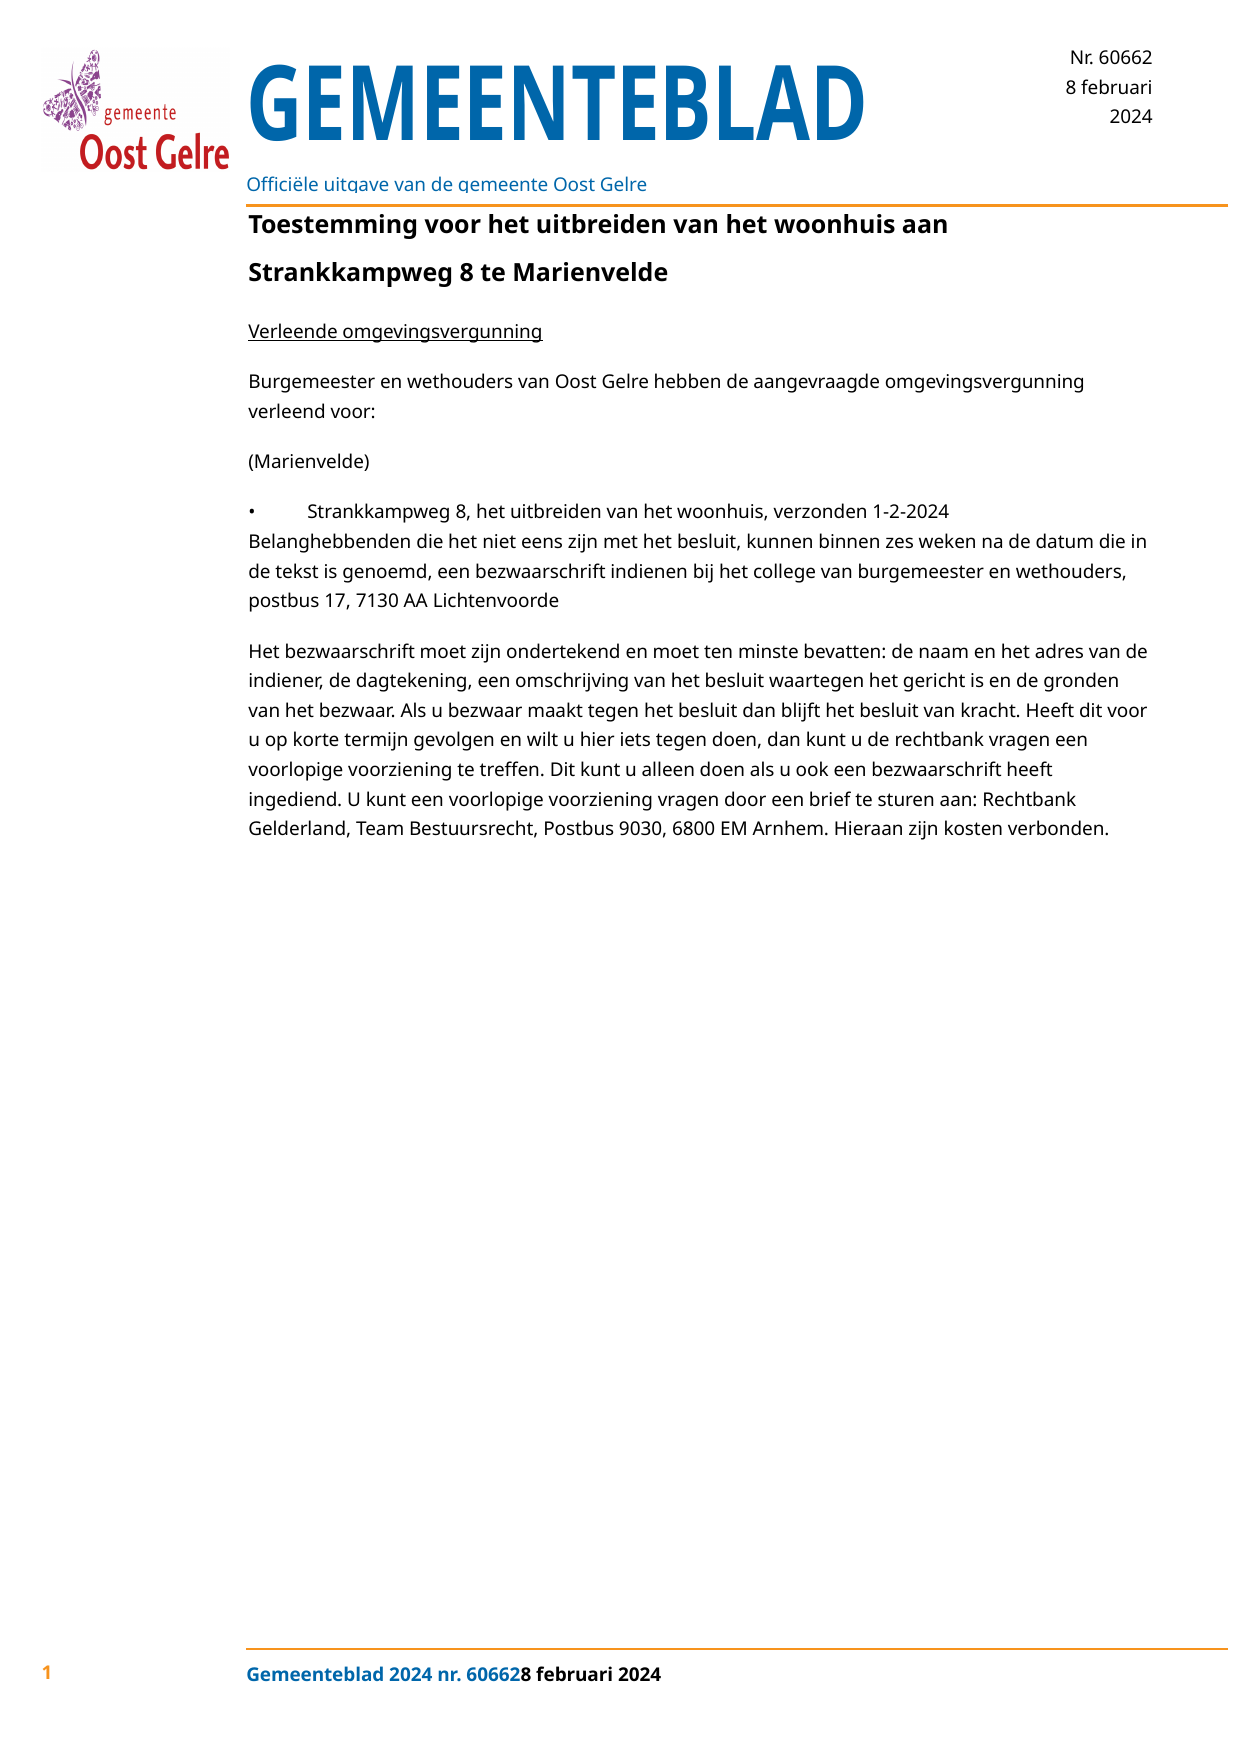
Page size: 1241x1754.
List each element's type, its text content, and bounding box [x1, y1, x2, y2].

list Strankkampweg 8, het uitbreiden van het woonhuis, verzonden 1-2-2024 [248, 499, 1152, 524]
text Belanghebbenden die het niet eens zijn met het besluit, kunnen binnen zes weken na de datum die in de tekst is genoemd, een bezwaarschrift indienen bij het college van burgemeester en wethouders, postbus 17, 7130 AA Lichtenvoorde [248, 528, 1152, 613]
text (Marienvelde) [248, 448, 1152, 474]
text Burgemeester en wethouders van Oost Gelre hebben de aangevraagde omgevingsvergunning verleend voor: [248, 368, 1152, 424]
text Toestemming voor het uitbreiden van het woonhuis aan Strankkampweg 8 te Marienvelde [248, 207, 1152, 288]
picture [41, 47, 231, 172]
text Verleende omgevingsvergunning [248, 318, 1152, 344]
text Het bezwaarschrift moet zijn ondertekend en moet ten minste bevatten: de naam en het adres van de indiener, de dagtekening, een omschrijving van het besluit waartegen het gericht is en de gronden van het bezwaar. Als u bezwaar maakt tegen het besluit dan blijft het besluit van kracht. Heeft dit voor u op korte termijn gevolgen en wilt u hier iets tegen doen, dan kunt u de rechtbank vragen een voorlopige voorziening te treffen. Dit kunt u alleen doen als u ook een bezwaarschrift heeft ingediend. U kunt een voorlopige voorziening vragen door een brief te sturen aan: Rechtbank Gelderland, Team Bestuursrecht, Postbus 9030, 6800 EM Arnhem. Hieraan zijn kosten verbonden. [248, 638, 1152, 841]
